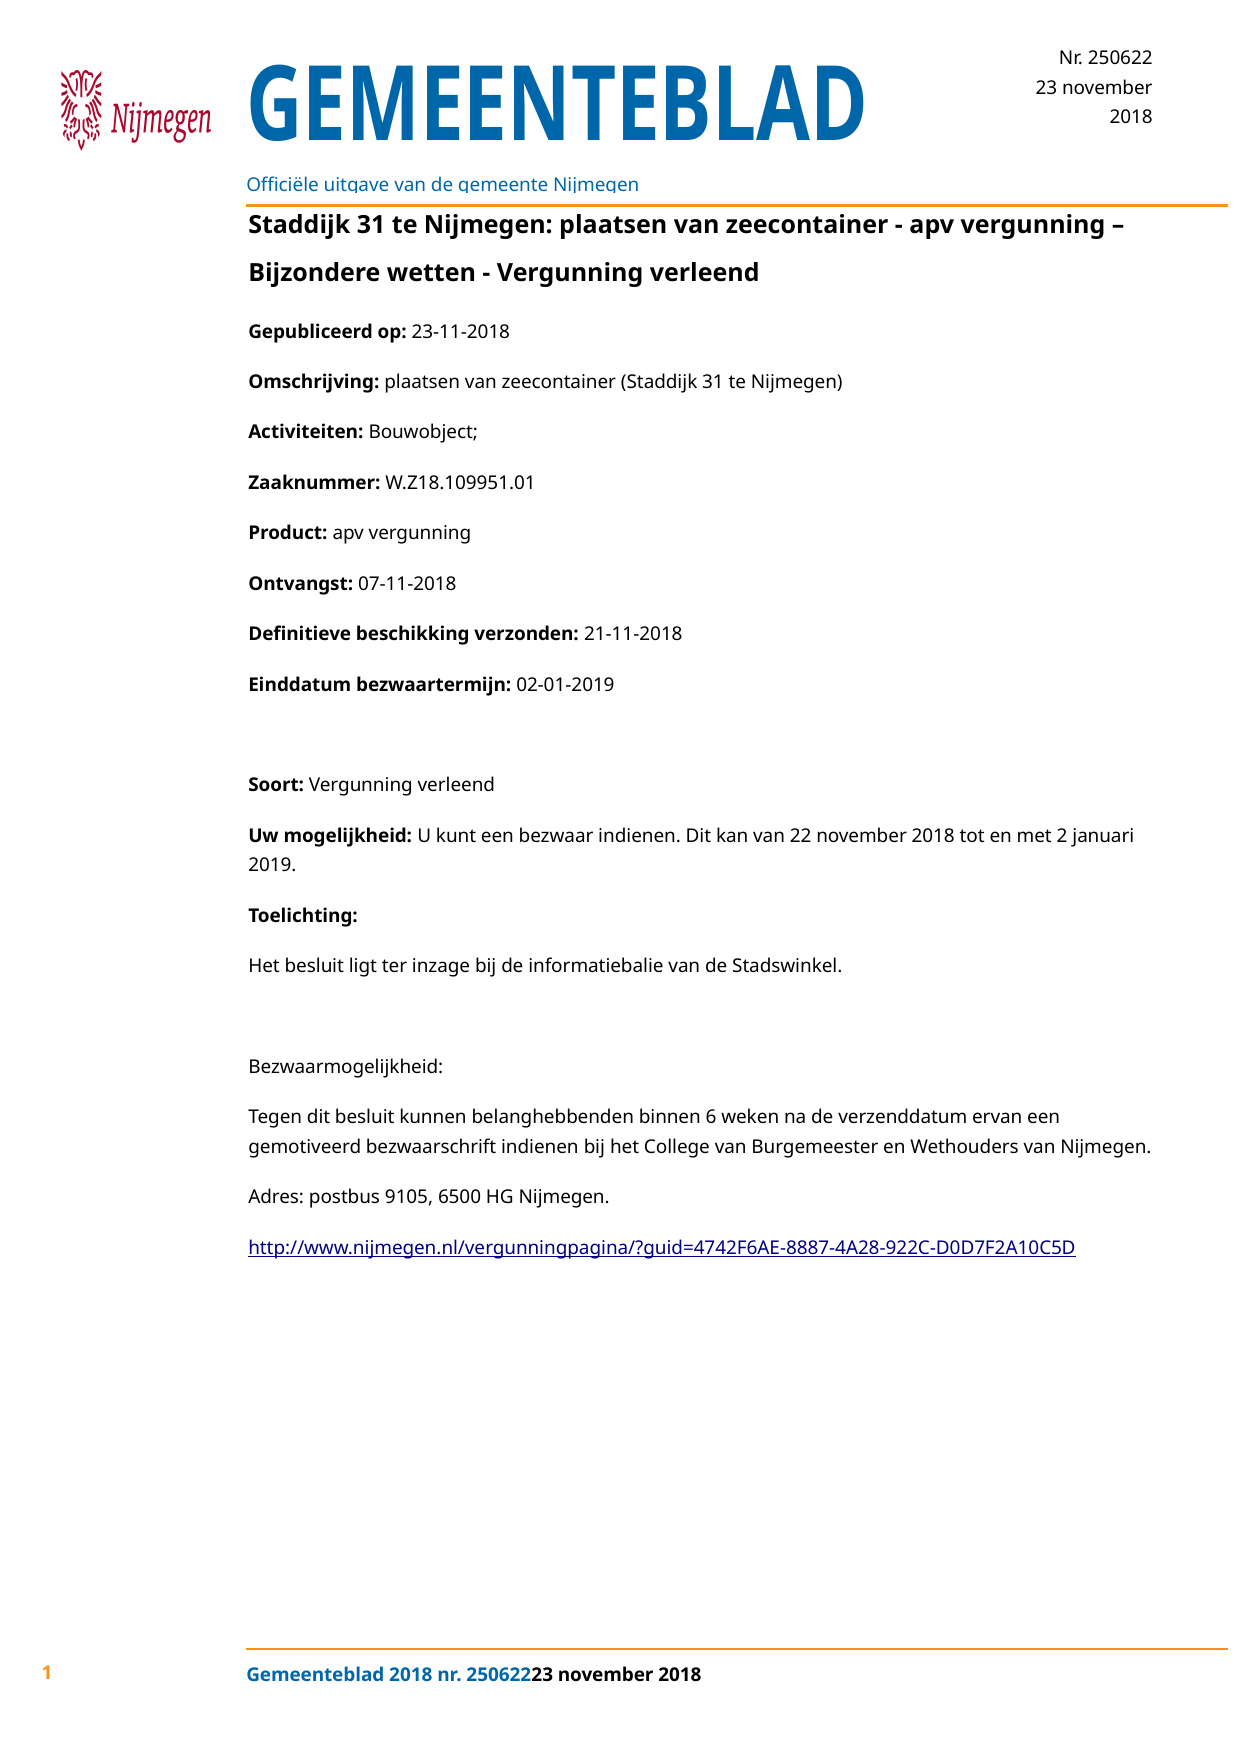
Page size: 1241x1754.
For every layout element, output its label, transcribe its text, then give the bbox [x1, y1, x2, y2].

text Gepubliceerd op: 23-11-2018 [248, 318, 1152, 344]
text http://www.nijmegen.nl/vergunningpagina/?guid=4742F6AE-8887-4A28-922C-D0D7F2A10C5D [248, 1234, 1152, 1260]
text Definitieve beschikking verzonden: 21-11-2018 [248, 620, 1152, 646]
text Uw mogelijkheid: U kunt een bezwaar indienen. Dit kan van 22 november 2018 tot en met 2 januari 2019. [248, 822, 1152, 877]
text Het besluit ligt ter inzage bij de informatiebalie van de Stadswinkel. [248, 952, 1152, 978]
text Einddatum bezwaartermijn: 02-01-2019 [248, 671, 1152, 697]
text Adres: postbus 9105, 6500 HG Nijmegen. [248, 1184, 1152, 1209]
text Omschrijving: plaatsen van zeecontainer (Staddijk 31 te Nijmegen) [248, 368, 1152, 394]
text Staddijk 31 te Nijmegen: plaatsen van zeecontainer - apv vergunning – Bijzondere wetten - Vergunning verleend [248, 207, 1152, 288]
text Bezwaarmogelijkheid: [248, 1053, 1152, 1079]
text Tegen dit besluit kunnen belanghebbenden binnen 6 weken na de verzenddatum ervan een gemotiveerd bezwaarschrift indienen bij het College van Burgemeester en Wethouders van Nijmegen. [248, 1104, 1152, 1159]
text Zaaknummer: W.Z18.109951.01 [248, 469, 1152, 495]
text Activiteiten: Bouwobject; [248, 419, 1152, 444]
picture [41, 47, 231, 172]
text Soort: Vergunning verleend [248, 772, 1152, 797]
text Ontvangst: 07-11-2018 [248, 570, 1152, 596]
text Product: apv vergunning [248, 519, 1152, 545]
text Toelichting: [248, 902, 1152, 928]
